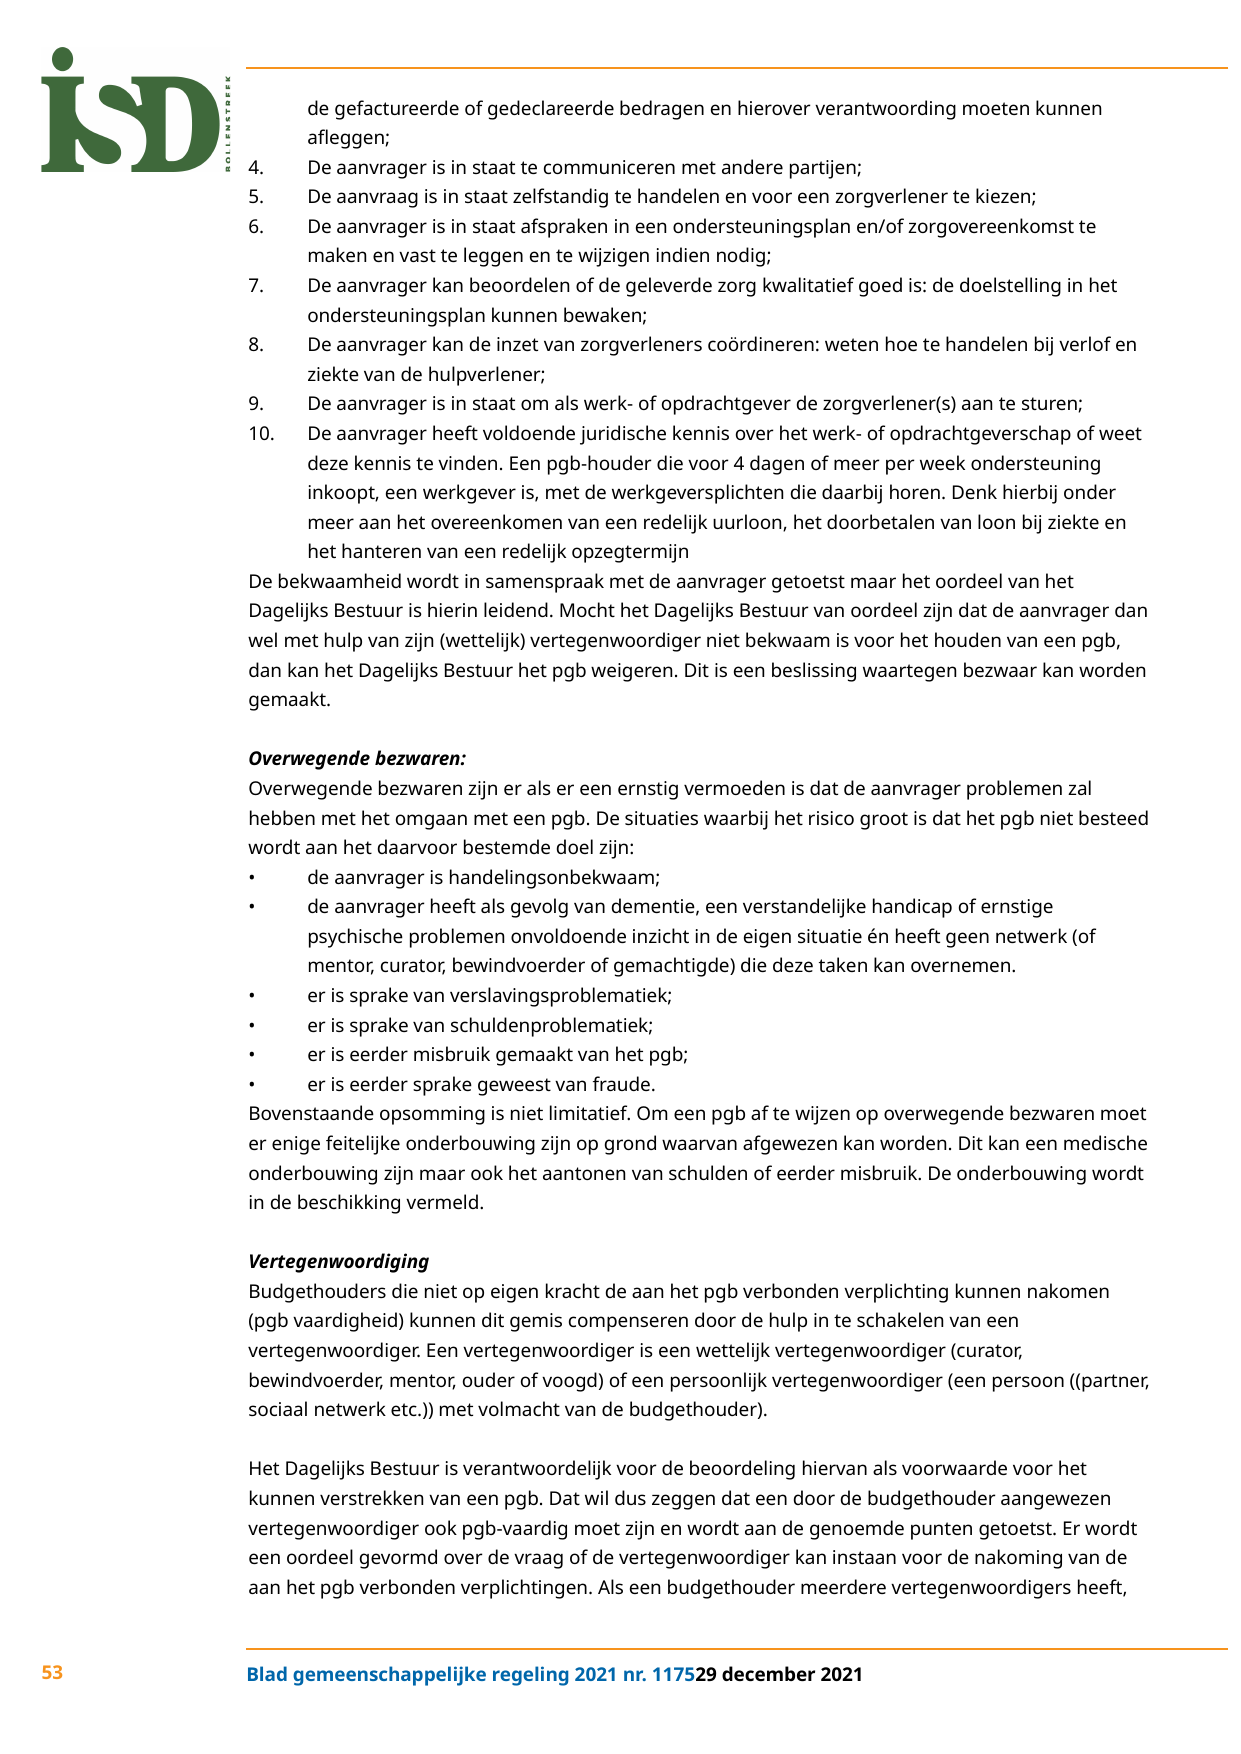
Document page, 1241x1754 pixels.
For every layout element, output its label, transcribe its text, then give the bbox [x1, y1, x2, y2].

text Vertegenwoordiging [248, 1248, 1152, 1274]
list de aanvrager is handelingsonbekwaam; [248, 864, 1152, 890]
list de gefactureerde of gedeclareerde bedragen en hierover verantwoording moeten kunnen afleggen; [248, 95, 1152, 150]
list De aanvraag is in staat zelfstandig te handelen en voor een zorgverlener te kiezen; [248, 183, 1152, 209]
list er is sprake van verslavingsproblematiek; [248, 982, 1152, 1008]
list De aanvrager kan beoordelen of de geleverde zorg kwalitatief goed is: de doelstelling in het ondersteuningsplan kunnen bewaken; [248, 272, 1152, 328]
list De aanvrager kan de inzet van zorgverleners coördineren: weten hoe te handelen bij verlof en ziekte van de hulpverlener; [248, 331, 1152, 387]
list De aanvrager is in staat afspraken in een ondersteuningsplan en/of zorgovereenkomst te maken en vast te leggen en te wijzigen indien nodig; [248, 213, 1152, 268]
list er is eerder sprake geweest van fraude. [248, 1071, 1152, 1097]
text Budgethouders die niet op eigen kracht de aan het pgb verbonden verplichting kunnen nakomen (pgb vaardigheid) kunnen dit gemis compenseren door de hulp in te schakelen van een vertegenwoordiger. Een vertegenwoordiger is een wettelijk vertegenwoordiger (curator, bewindvoerder, mentor, ouder of voogd) of een persoonlijk vertegenwoordiger (een persoon ((partner, sociaal netwerk etc.)) met volmacht van de budgethouder). [248, 1278, 1152, 1422]
list de aanvrager heeft als gevolg van dementie, een verstandelijke handicap of ernstige psychische problemen onvoldoende inzicht in de eigen situatie én heeft geen netwerk (of mentor, curator, bewindvoerder of gemachtigde) die deze taken kan overnemen. [248, 893, 1152, 978]
text Overwegende bezwaren zijn er als er een ernstig vermoeden is dat de aanvrager problemen zal hebben met het omgaan met een pgb. De situaties waarbij het risico groot is dat het pgb niet besteed wordt aan het daarvoor bestemde doel zijn: [248, 775, 1152, 860]
list De aanvrager heeft voldoende juridische kennis over het werk- of opdrachtgeverschap of weet deze kennis te vinden. Een pgb-houder die voor 4 dagen of meer per week ondersteuning inkoopt, een werkgever is, met de werkgeversplichten die daarbij horen. Denk hierbij onder meer aan het overeenkomen van een redelijk uurloon, het doorbetalen van loon bij ziekte en het hanteren van een redelijk opzegtermijn [248, 420, 1152, 564]
list De aanvrager is in staat te communiceren met andere partijen; [248, 154, 1152, 180]
text De bekwaamheid wordt in samenspraak met de aanvrager getoetst maar het oordeel van het Dagelijks Bestuur is hierin leidend. Mocht het Dagelijks Bestuur van oordeel zijn dat de aanvrager dan wel met hulp van zijn (wettelijk) vertegenwoordiger niet bekwaam is voor het houden van een pgb, dan kan het Dagelijks Bestuur het pgb weigeren. Dit is een beslissing waartegen bezwaar kan worden gemaakt. [248, 568, 1152, 712]
list De aanvrager is in staat om als werk- of opdrachtgever de zorgverlener(s) aan te sturen; [248, 391, 1152, 416]
text Bovenstaande opsomming is niet limitatief. Om een pgb af te wijzen op overwegende bezwaren moet er enige feitelijke onderbouwing zijn op grond waarvan afgewezen kan worden. Dit kan een medische onderbouwing zijn maar ook het aantonen van schulden of eerder misbruik. De onderbouwing wordt in de beschikking vermeld. [248, 1101, 1152, 1215]
list er is eerder misbruik gemaakt van het pgb; [248, 1041, 1152, 1067]
picture [41, 47, 231, 172]
text Overwegende bezwaren: [248, 746, 1152, 771]
text Het Dagelijks Bestuur is verantwoordelijk voor de beoordeling hiervan als voorwaarde voor het kunnen verstrekken van een pgb. Dat wil dus zeggen dat een door de budgethouder aangewezen vertegenwoordiger ook pgb-vaardig moet zijn en wordt aan de genoemde punten getoetst. Er wordt een oordeel gevormd over de vraag of de vertegenwoordiger kan instaan voor de nakoming van de aan het pgb verbonden verplichtingen. Als een budgethouder meerdere vertegenwoordigers heeft, [248, 1456, 1152, 1600]
list er is sprake van schuldenproblematiek; [248, 1012, 1152, 1038]
